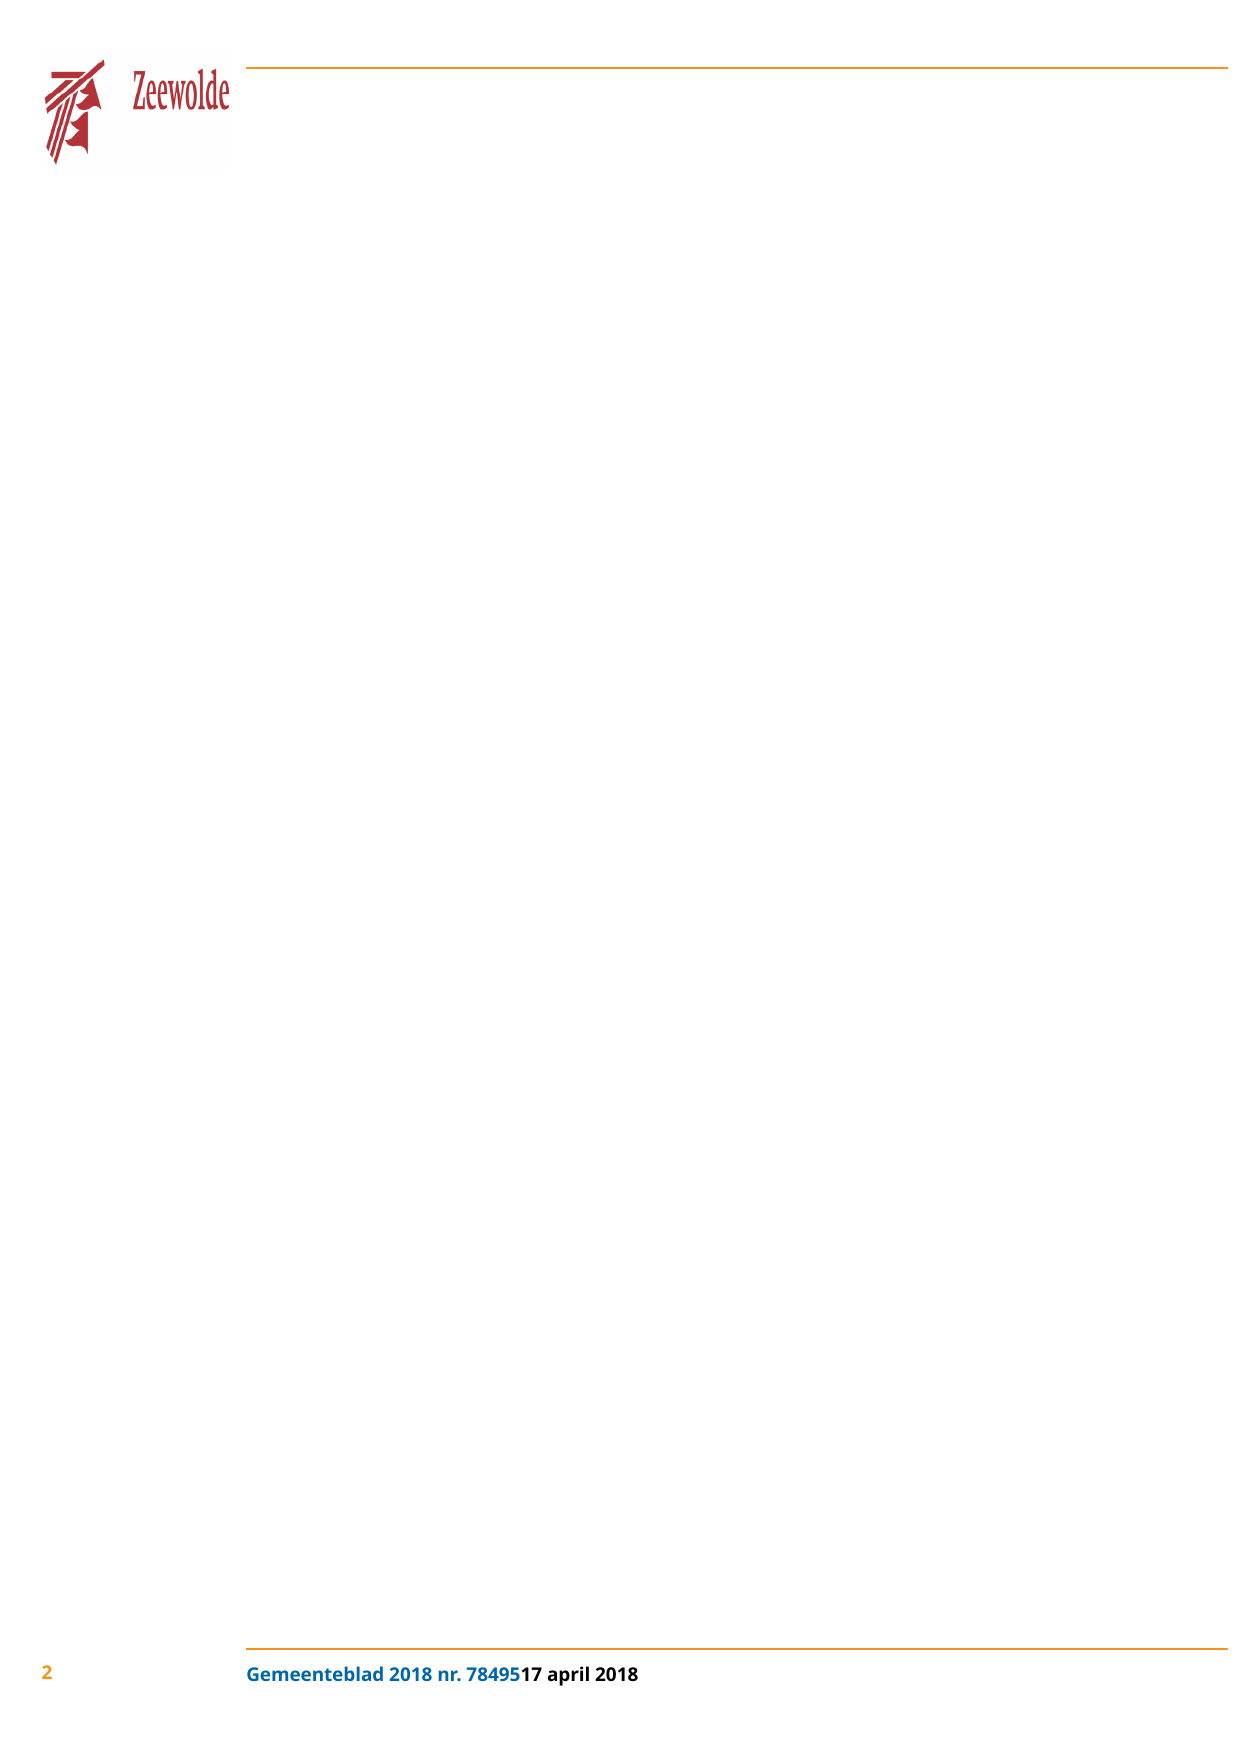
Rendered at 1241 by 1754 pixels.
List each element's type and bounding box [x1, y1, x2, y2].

picture [41, 47, 231, 172]
